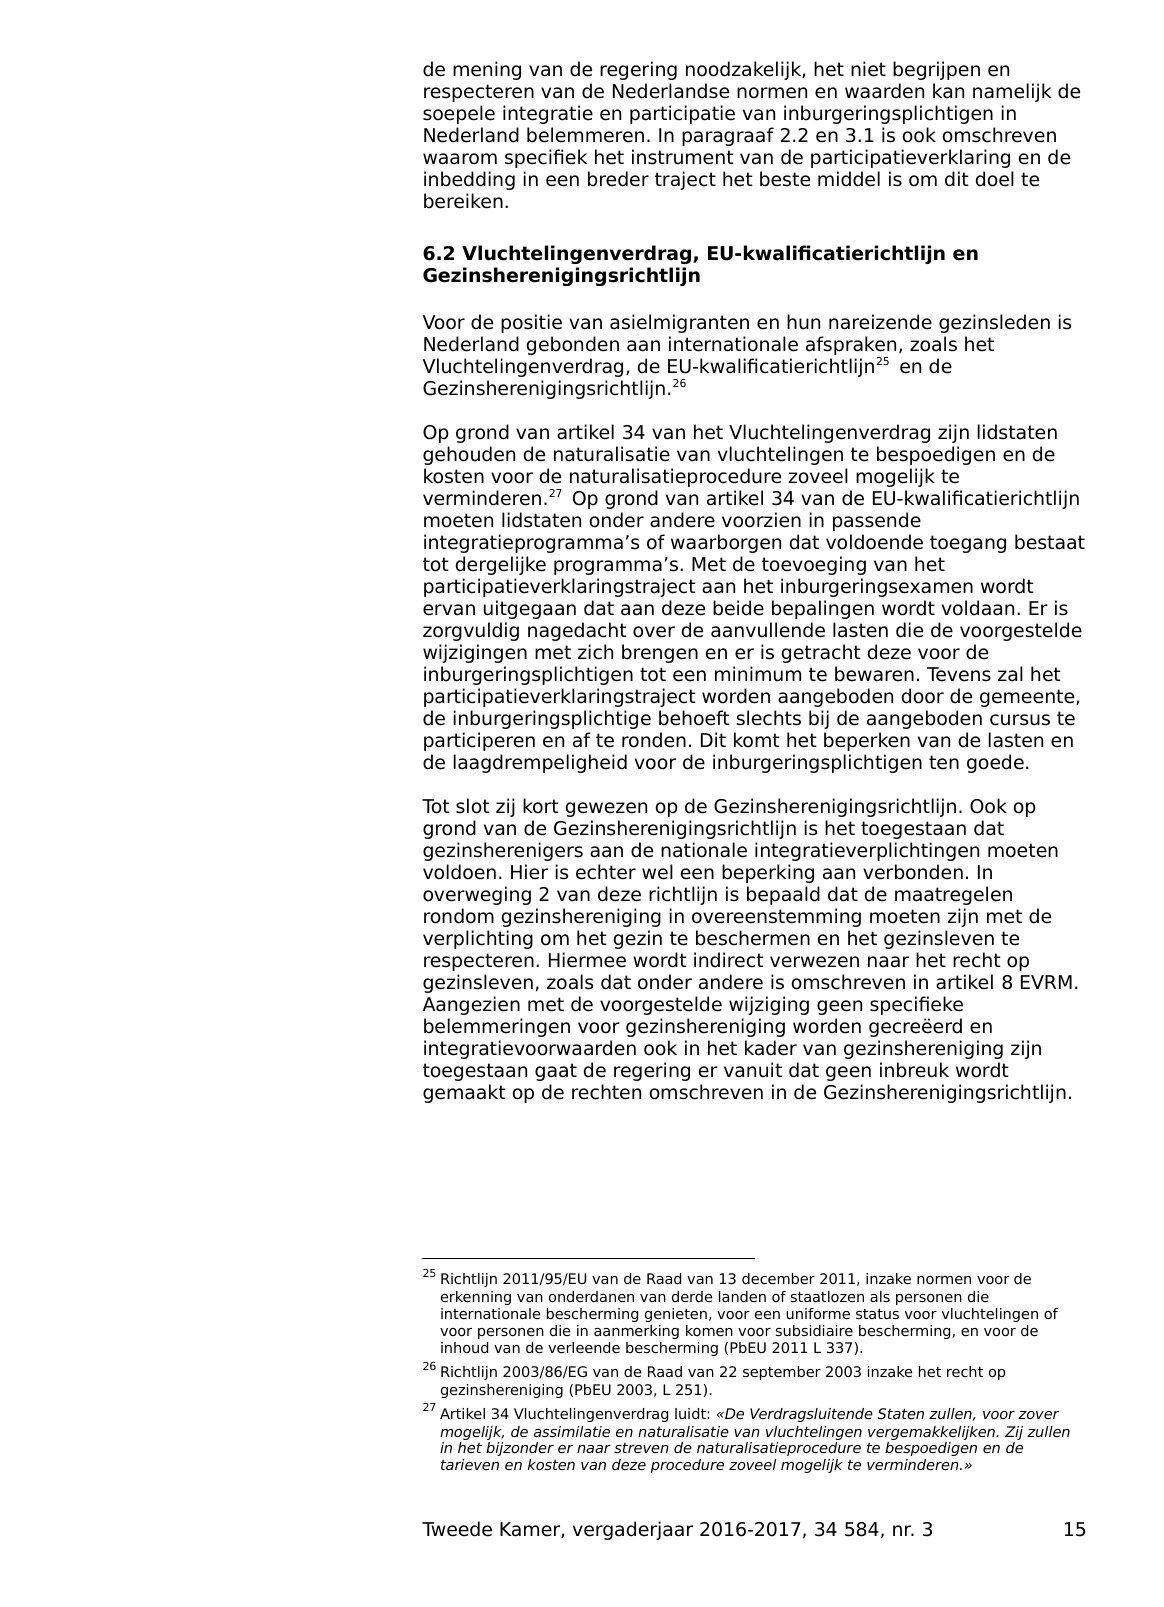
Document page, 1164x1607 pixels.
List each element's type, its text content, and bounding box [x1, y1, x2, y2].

text Voor de positie van asielmigranten en hun nareizende gezinsleden is Nederland gebonden aan internationale afspraken, zoals het Vluchtelingenverdrag, de EU-kwalificatierichtlijn en de Gezinsherenigingsrichtlijn. [422, 312, 1087, 400]
subtitle 6.2 Vluchtelingenverdrag, EU-kwalificatierichtlijn en Gezinsherenigingsrichtlijn [422, 243, 1087, 287]
text Op grond van artikel 34 van het Vluchtelingenverdrag zijn lidstaten gehouden de naturalisatie van vluchtelingen te bespoedigen en de kosten voor de naturalisatieprocedure zoveel mogelijk te verminderen. Op grond van artikel 34 van de EU-kwalificatierichtlijn moeten lidstaten onder andere voorzien in passende integratieprogramma’s of waarborgen dat voldoende toegang bestaat tot dergelijke programma’s. Met de toevoeging van het participatieverklaringstraject aan het inburgeringsexamen wordt ervan uitgegaan dat aan deze beide bepalingen wordt voldaan. Er is zorgvuldig nagedacht over de aanvullende lasten die de voorgestelde wijzigingen met zich brengen en er is getracht deze voor de inburgeringsplichtigen tot een minimum te bewaren. Tevens zal het participatieverklaringstraject worden aangeboden door de gemeente, de inburgeringsplichtige behoeft slechts bij de aangeboden cursus te participeren en af te ronden. Dit komt het beperken van de lasten en de laagdrempeligheid voor de inburgeringsplichtigen ten goede. [422, 422, 1087, 774]
text Artikel 34 Vluchtelingenverdrag luidt: «De Verdragsluitende Staten zullen, voor zover mogelijk, de assimilatie en naturalisatie van vluchtelingen vergemakkelijken. Zij zullen in het bijzonder er naar streven de naturalisatieprocedure te bespoedigen en de tarieven en kosten van deze procedure zoveel mogelijk te verminderen.» [422, 1402, 1087, 1474]
text de mening van de regering noodzakelijk, het niet begrijpen en respecteren van de Nederlandse normen en waarden kan namelijk de soepele integratie en participatie van inburgeringsplichtigen in Nederland belemmeren. In paragraaf 2.2 en 3.1 is ook omschreven waarom specifiek het instrument van de participatieverklaring en de inbedding in een breder traject het beste middel is om dit doel te bereiken. [422, 59, 1087, 213]
text Richtlijn 2011/95/EU van de Raad van 13 december 2011, inzake normen voor de erkenning van onderdanen van derde landen of staatlozen als personen die internationale bescherming genieten, voor een uniforme status voor vluchtelingen of voor personen die in aanmerking komen voor subsidiaire bescherming, en voor de inhoud van de verleende bescherming (PbEU 2011 L 337). [422, 1267, 1087, 1357]
text Tot slot zij kort gewezen op de Gezinsherenigingsrichtlijn. Ook op grond van de Gezinsherenigingsrichtlijn is het toegestaan dat gezinsherenigers aan de nationale integratieverplichtingen moeten voldoen. Hier is echter wel een beperking aan verbonden. In overweging 2 van deze richtlijn is bepaald dat de maatregelen rondom gezinshereniging in overeenstemming moeten zijn met de verplichting om het gezin te beschermen en het gezinsleven te respecteren. Hiermee wordt indirect verwezen naar het recht op gezinsleven, zoals dat onder andere is omschreven in artikel 8 EVRM. Aangezien met de voorgestelde wijziging geen specifieke belemmeringen voor gezinshereniging worden gecreëerd en integratievoorwaarden ook in het kader van gezinshereniging zijn toegestaan gaat de regering er vanuit dat geen inbreuk wordt gemaakt op de rechten omschreven in de Gezinsherenigingsrichtlijn. [422, 796, 1087, 1103]
text Richtlijn 2003/86/EG van de Raad van 22 september 2003 inzake het recht op gezinshereniging (PbEU 2003, L 251). [422, 1360, 1087, 1399]
